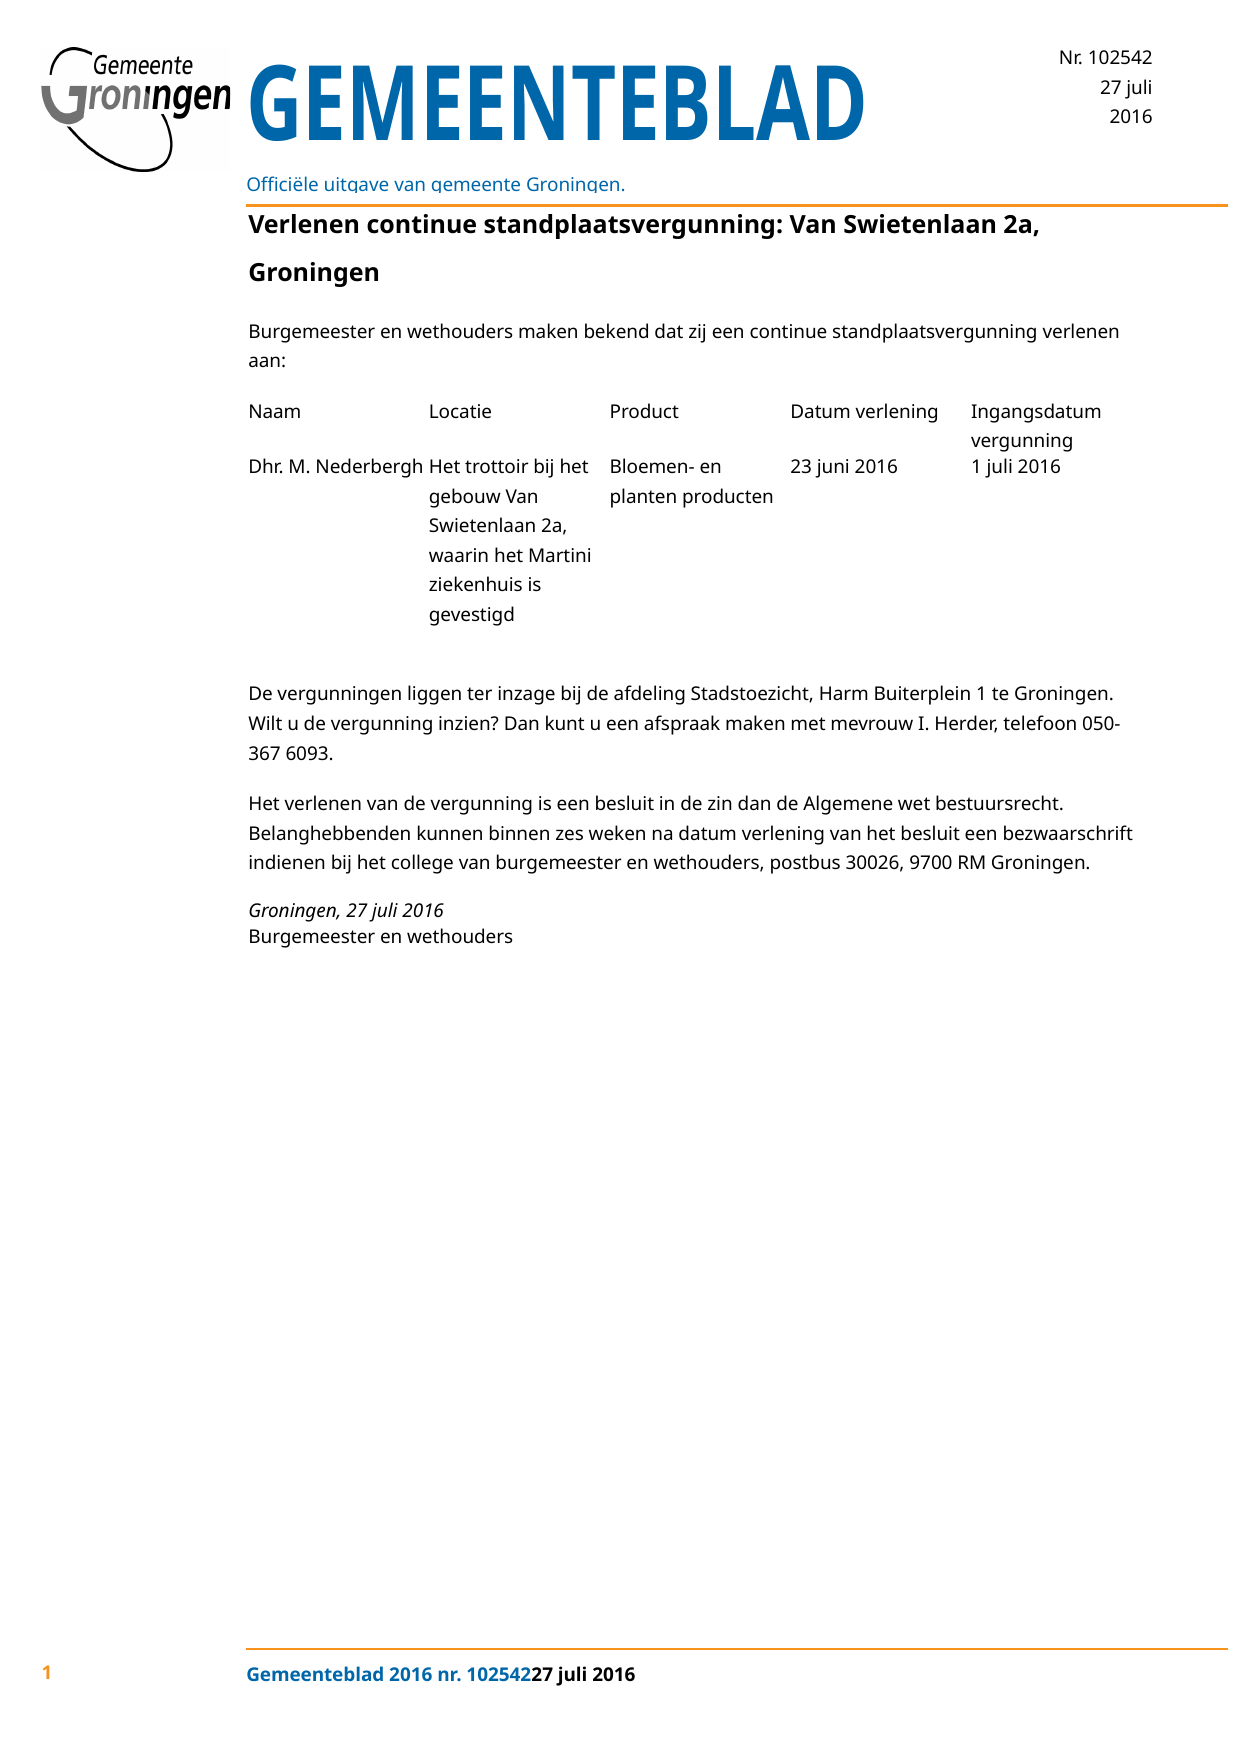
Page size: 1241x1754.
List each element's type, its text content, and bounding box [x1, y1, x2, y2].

table_header Ingangsdatum vergunning [971, 398, 1152, 453]
table_header Datum verlening [790, 398, 971, 453]
text De vergunningen liggen ter inzage bij de afdeling Stadstoezicht, Harm Buiterplein 1 te Groningen. Wilt u de vergunning inzien? Dan kunt u een afspraak maken met mevrouw I. Herder, telefoon 050-367 6093. [248, 681, 1152, 766]
text Burgemeester en wethouders maken bekend dat zij een continue standplaatsvergunning verlenen aan: [248, 318, 1152, 373]
table_cell 1 juli 2016 [971, 453, 1152, 627]
table_header Naam [248, 398, 429, 453]
table_cell Het trottoir bij het gebouw Van Swietenlaan 2a, waarin het Martini ziekenhuis is gevestigd [429, 453, 609, 627]
table_cell Bloemen- en planten producten [609, 453, 790, 627]
table_header Product [609, 398, 790, 453]
text Burgemeester en wethouders [248, 923, 1152, 949]
table_cell 23 juni 2016 [790, 453, 971, 627]
text Groningen, 27 juli 2016 [248, 897, 1152, 923]
text Het verlenen van de vergunning is een besluit in de zin dan de Algemene wet bestuursrecht. Belanghebbenden kunnen binnen zes weken na datum verlening van het besluit een bezwaarschrift indienen bij het college van burgemeester en wethouders, postbus 30026, 9700 RM Groningen. [248, 790, 1152, 875]
table_header Locatie [429, 398, 609, 453]
text Verlenen continue standplaatsvergunning: Van Swietenlaan 2a, Groningen [248, 207, 1152, 288]
picture [41, 47, 231, 172]
table_cell Dhr. M. Nederbergh [248, 453, 429, 627]
